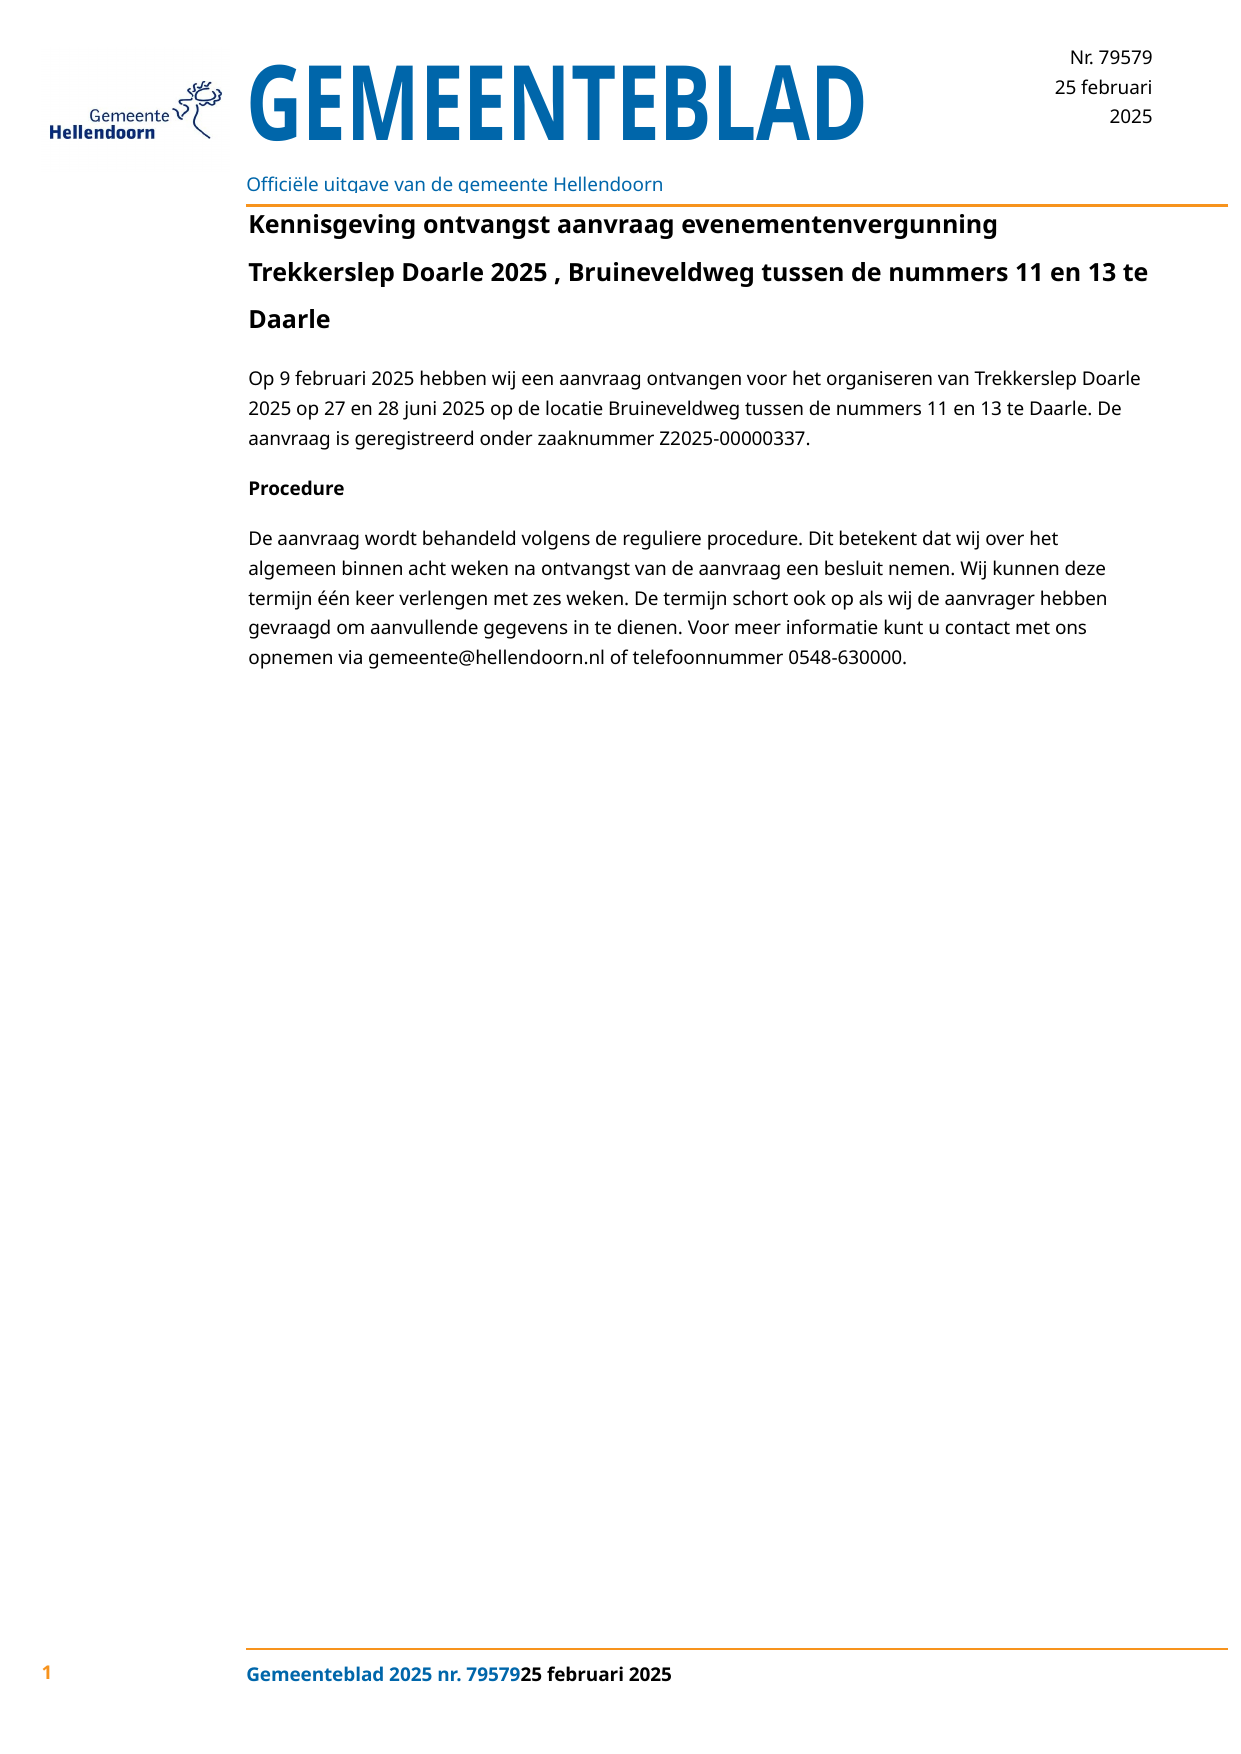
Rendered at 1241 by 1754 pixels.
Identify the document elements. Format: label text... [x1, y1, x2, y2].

text Op 9 februari 2025 hebben wij een aanvraag ontvangen voor het organiseren van Trekkerslep Doarle 2025 op 27 en 28 juni 2025 op de locatie Bruineveldweg tussen de nummers 11 en 13 te Daarle. De aanvraag is geregistreerd onder zaaknummer Z2025-00000337. [248, 366, 1152, 450]
text Kennisgeving ontvangst aanvraag evenementenvergunning Trekkerslep Doarle 2025 , Bruineveldweg tussen de nummers 11 en 13 te Daarle [248, 207, 1152, 336]
picture [41, 47, 231, 172]
text De aanvraag wordt behandeld volgens de reguliere procedure. Dit betekent dat wij over het algemeen binnen acht weken na ontvangst van de aanvraag een besluit nemen. Wij kunnen deze termijn één keer verlengen met zes weken. De termijn schort ook op als wij de aanvrager hebben gevraagd om aanvullende gegevens in te dienen. Voor meer informatie kunt u contact met ons opnemen via gemeente@hellendoorn.nl of telefoonnummer 0548-630000. [248, 526, 1152, 669]
text Procedure [248, 475, 1152, 501]
